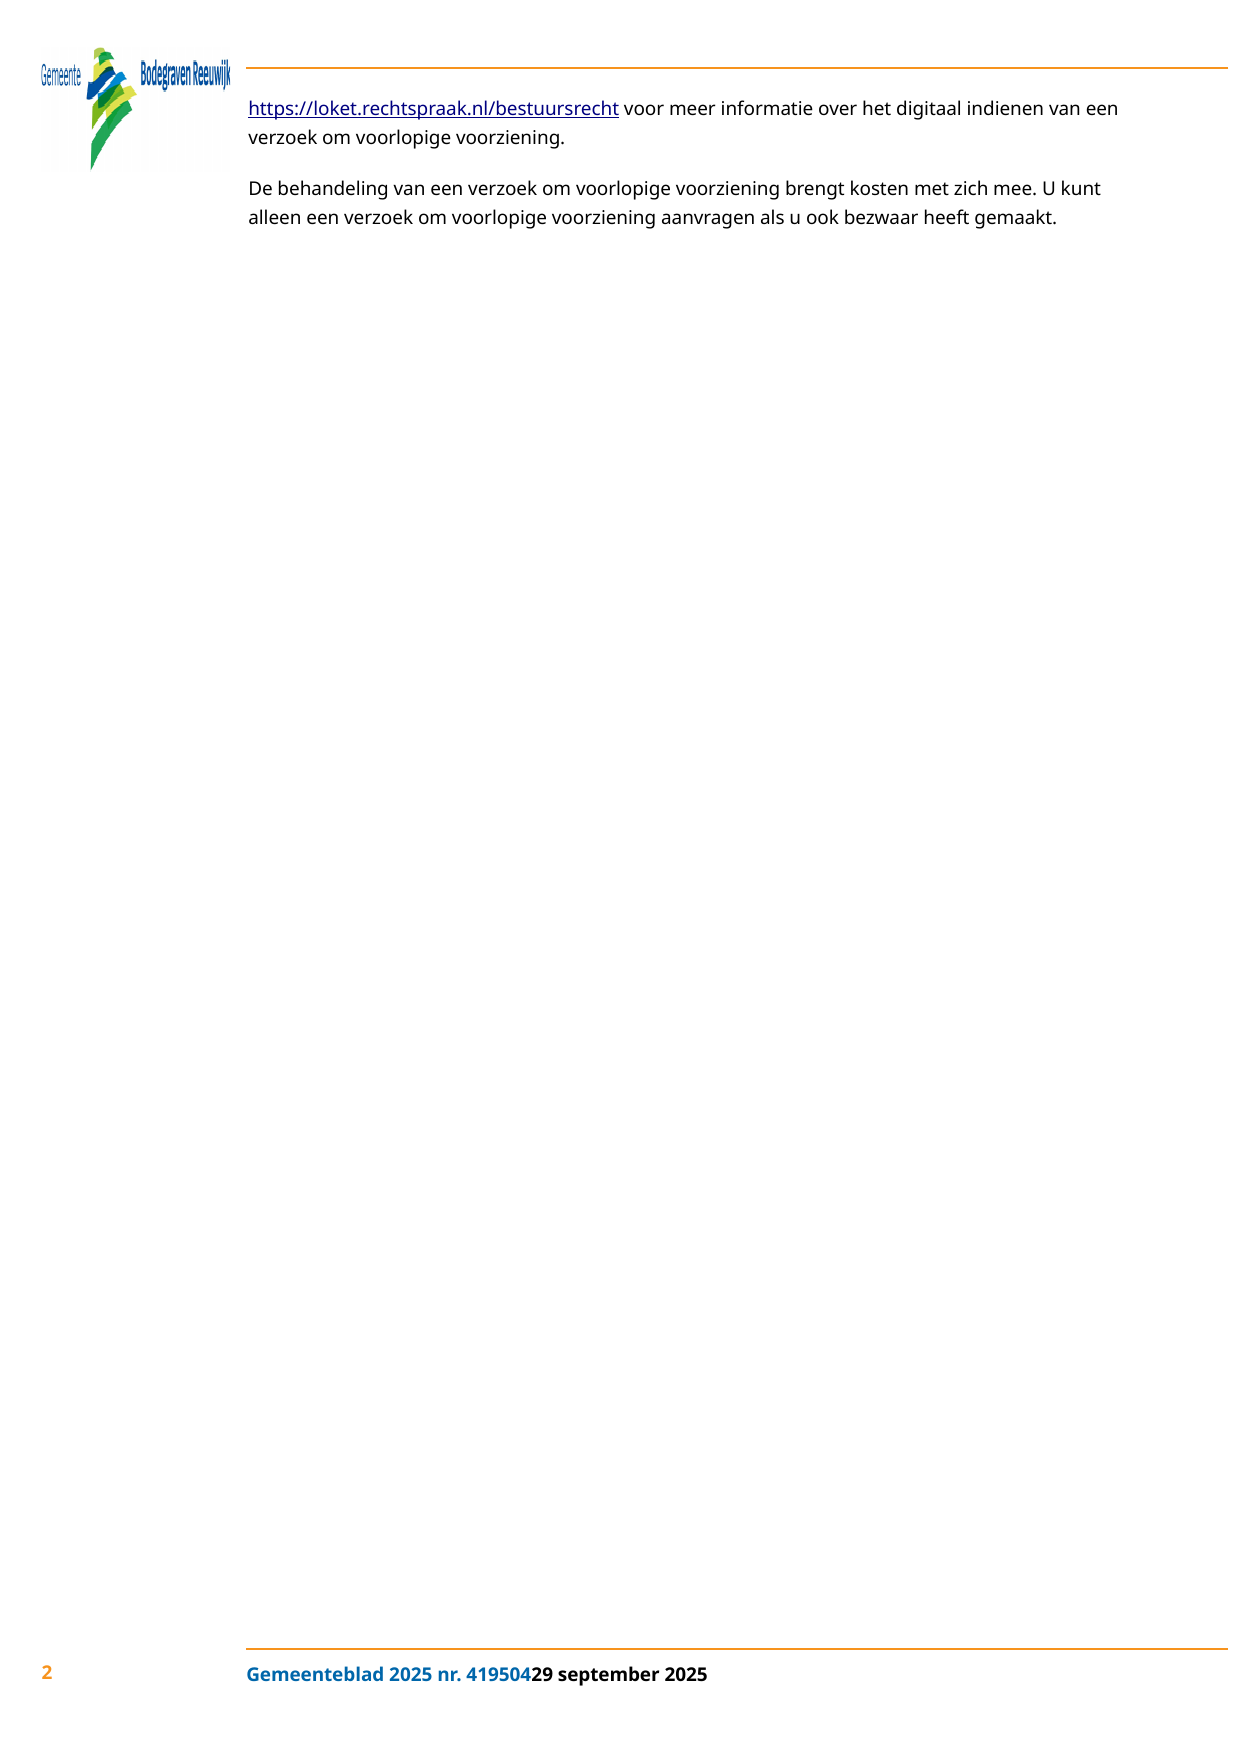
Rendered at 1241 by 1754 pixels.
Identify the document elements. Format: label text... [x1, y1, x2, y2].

text https://loket.rechtspraak.nl/bestuursrecht voor meer informatie over het digitaal indienen van een verzoek om voorlopige voorziening. [248, 95, 1152, 150]
picture [41, 47, 231, 172]
text De behandeling van een verzoek om voorlopige voorziening brengt kosten met zich mee. U kunt alleen een verzoek om voorlopige voorziening aanvragen als u ook bezwaar heeft gemaakt. [248, 175, 1152, 230]
